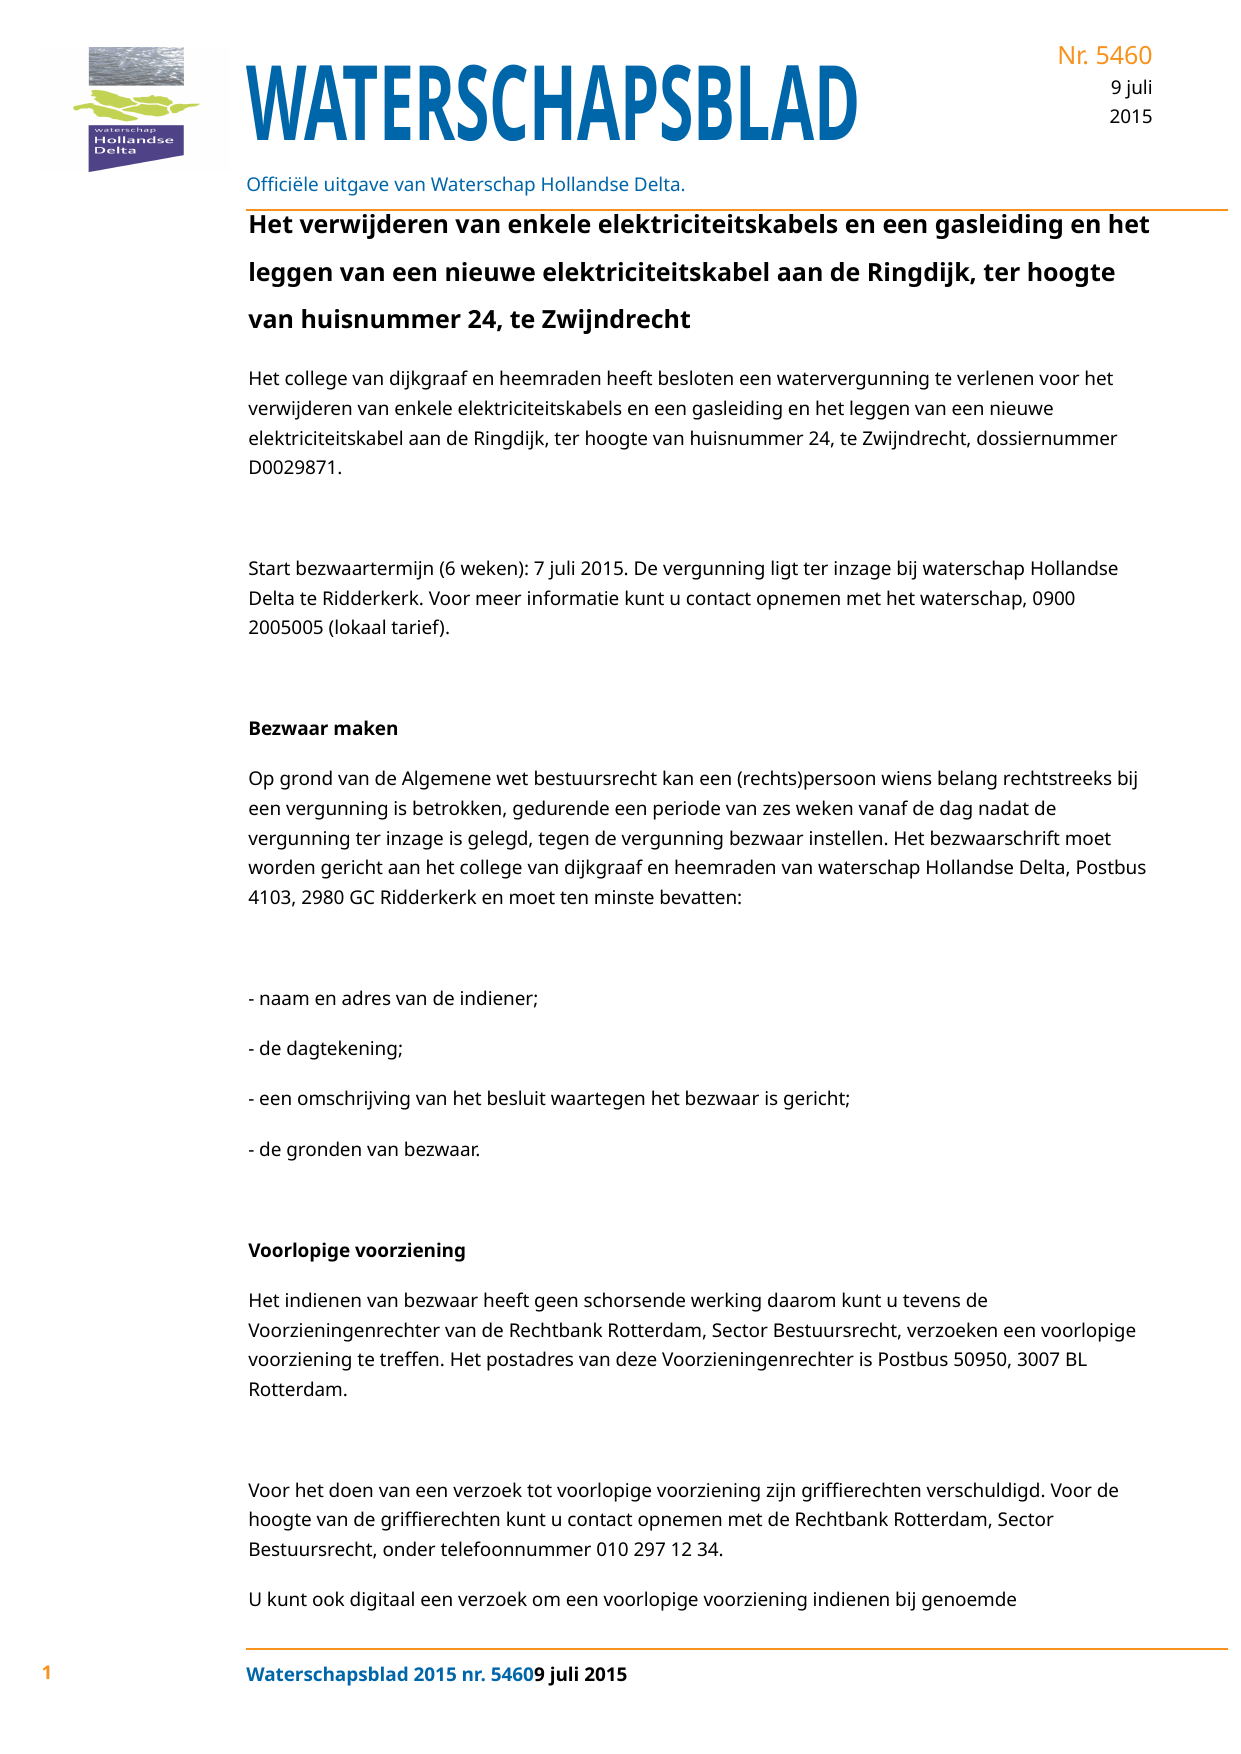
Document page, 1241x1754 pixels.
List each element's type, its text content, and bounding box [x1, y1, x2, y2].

text Het verwijderen van enkele elektriciteitskabels en een gasleiding en het leggen van een nieuwe elektriciteitskabel aan de Ringdijk, ter hoogte van huisnummer 24, te Zwijndrecht [248, 211, 1152, 336]
text Voor het doen van een verzoek tot voorlopige voorziening zijn griffierechten verschuldigd. Voor de hoogte van de griffierechten kunt u contact opnemen met de Rechtbank Rotterdam, Sector Bestuursrecht, onder telefoonnummer 010 297 12 34. [248, 1477, 1152, 1562]
text Het indienen van bezwaar heeft geen schorsende werking daarom kunt u tevens de Voorzieningenrechter van de Rechtbank Rotterdam, Sector Bestuursrecht, verzoeken een voorlopige voorziening te treffen. Het postadres van deze Voorzieningenrechter is Postbus 50950, 3007 BL Rotterdam. [248, 1287, 1152, 1402]
text Voorlopige voorziening [248, 1237, 1152, 1262]
text - de dagtekening; [248, 1035, 1152, 1061]
picture [41, 47, 231, 172]
text Start bezwaartermijn (6 weken): 7 juli 2015. De vergunning ligt ter inzage bij waterschap Hollandse Delta te Ridderkerk. Voor meer informatie kunt u contact opnemen met het waterschap, 0900 2005005 (lokaal tarief). [248, 555, 1152, 640]
text U kunt ook digitaal een verzoek om een voorlopige voorziening indienen bij genoemde [248, 1586, 1152, 1612]
text Op grond van de Algemene wet bestuursrecht kan een (rechts)persoon wiens belang rechtstreeks bij een vergunning is betrokken, gedurende een periode van zes weken vanaf de dag nadat de vergunning ter inzage is gelegd, tegen de vergunning bezwaar instellen. Het bezwaarschrift moet worden gericht aan het college van dijkgraaf en heemraden van waterschap Hollandse Delta, Postbus 4103, 2980 GC Ridderkerk en moet ten minste bevatten: [248, 766, 1152, 909]
text - de gronden van bezwaar. [248, 1136, 1152, 1162]
text - naam en adres van de indiener; [248, 985, 1152, 1010]
text - een omschrijving van het besluit waartegen het bezwaar is gericht; [248, 1086, 1152, 1111]
text Het college van dijkgraaf en heemraden heeft besloten een watervergunning te verlenen voor het verwijderen van enkele elektriciteitskabels en een gasleiding en het leggen van een nieuwe elektriciteitskabel aan de Ringdijk, ter hoogte van huisnummer 24, te Zwijndrecht, dossiernummer D0029871. [248, 366, 1152, 480]
text Bezwaar maken [248, 715, 1152, 741]
